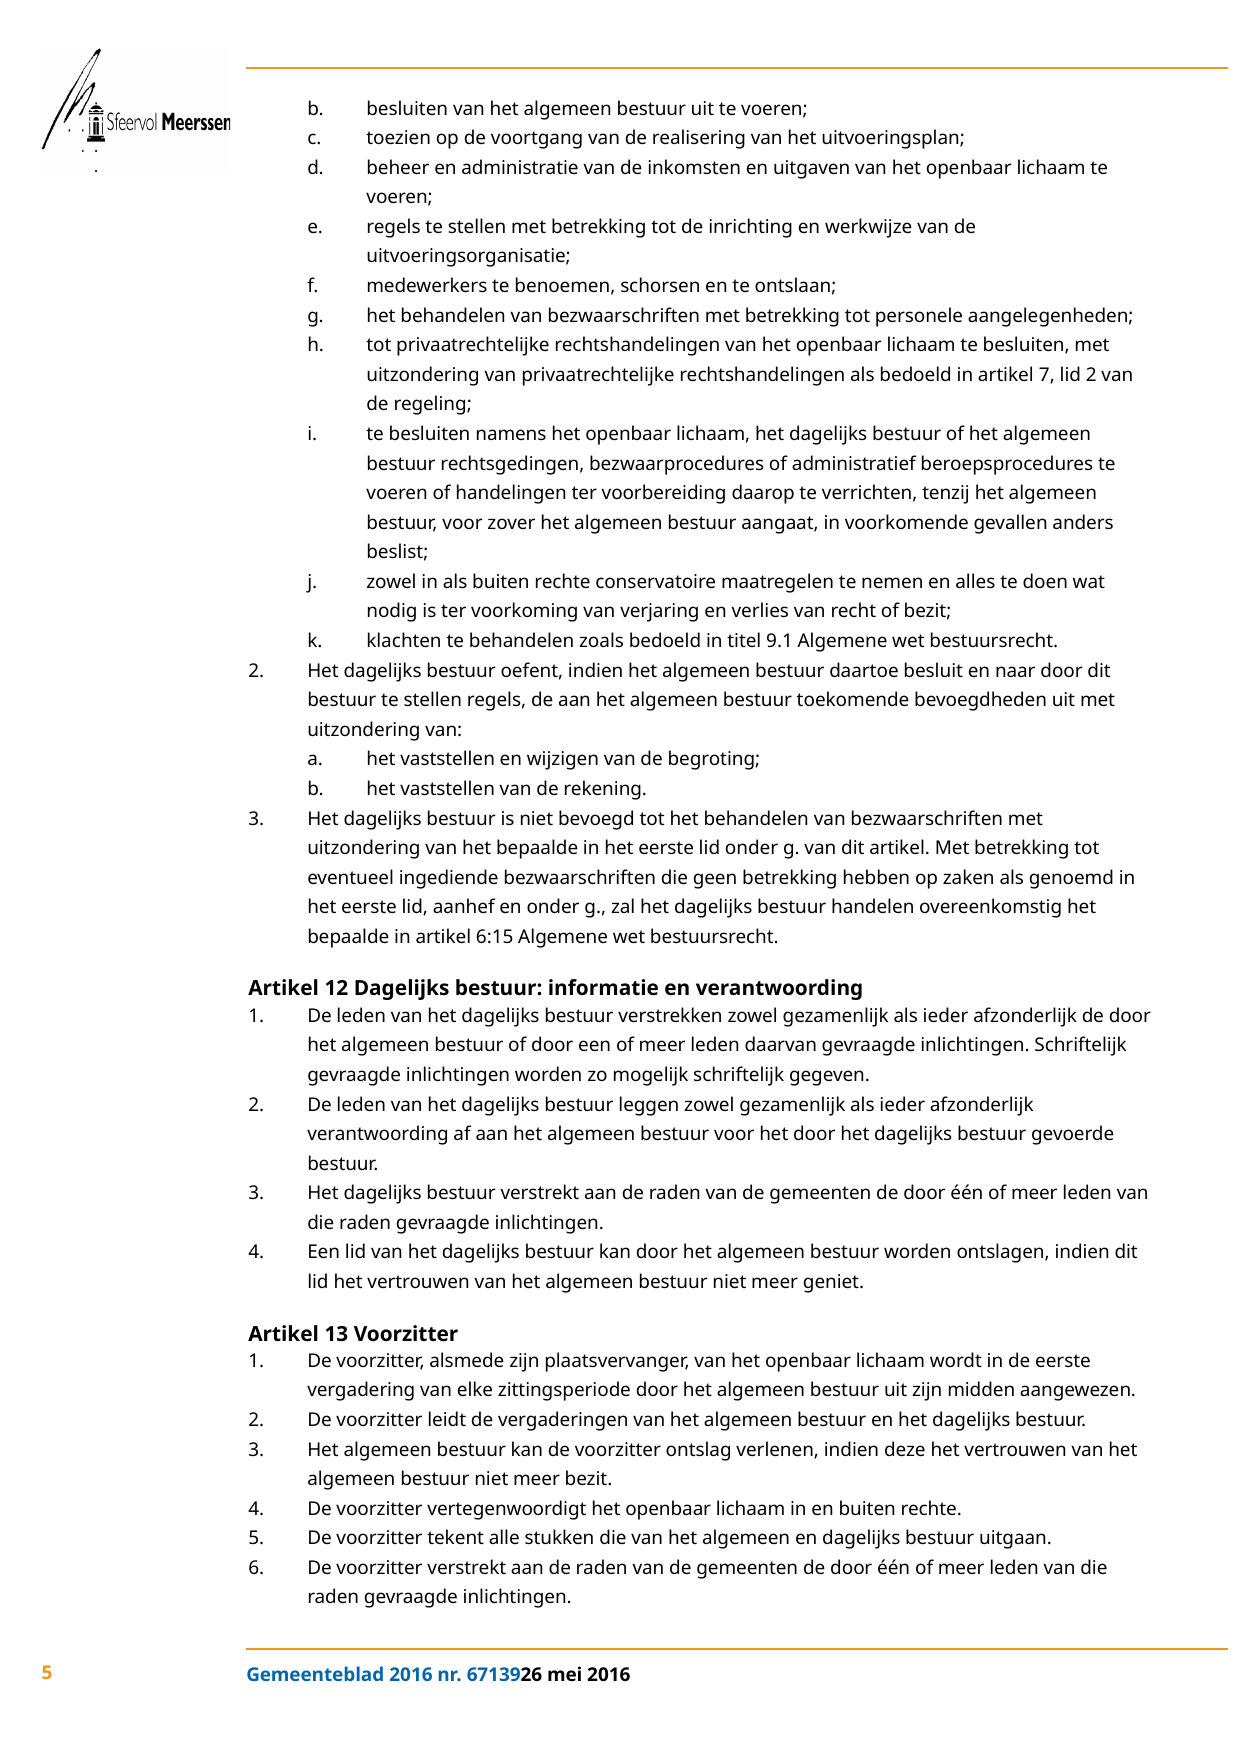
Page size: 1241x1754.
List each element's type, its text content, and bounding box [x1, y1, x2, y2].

text Artikel 12 Dagelijks bestuur: informatie en verantwoording [248, 973, 1152, 1002]
list zowel in als buiten rechte conservatoire maatregelen te nemen en alles te doen wat nodig is ter voorkoming van verjaring en verlies van recht of bezit; [307, 568, 1152, 623]
list Het dagelijks bestuur is niet bevoegd tot het behandelen van bezwaarschriften met uitzondering van het bepaalde in het eerste lid onder g. van dit artikel. Met betrekking tot eventueel ingediende bezwaarschriften die geen betrekking hebben op zaken als genoemd in het eerste lid, aanhef en onder g., zal het dagelijks bestuur handelen overeenkomstig het bepaalde in artikel 6:15 Algemene wet bestuursrecht. [248, 805, 1152, 949]
list Het algemeen bestuur kan de voorzitter ontslag verlenen, indien deze het vertrouwen van het algemeen bestuur niet meer bezit. [248, 1436, 1152, 1491]
list Het dagelijks bestuur verstrekt aan de raden van de gemeenten de door één of meer leden van die raden gevraagde inlichtingen. [248, 1179, 1152, 1235]
list het vaststellen en wijzigen van de begroting; [307, 746, 1152, 771]
list Een lid van het dagelijks bestuur kan door het algemeen bestuur worden ontslagen, indien dit lid het vertrouwen van het algemeen bestuur niet meer geniet. [248, 1239, 1152, 1294]
list De voorzitter tekent alle stukken die van het algemeen en dagelijks bestuur uitgaan. [248, 1524, 1152, 1550]
list besluiten van het algemeen bestuur uit te voeren; [307, 95, 1152, 121]
list beheer en administratie van de inkomsten en uitgaven van het openbaar lichaam te voeren; [307, 154, 1152, 209]
list klachten te behandelen zoals bedoeld in titel 9.1 Algemene wet bestuursrecht. [307, 627, 1152, 653]
list medewerkers te benoemen, schorsen en te ontslaan; [307, 272, 1152, 298]
list De voorzitter verstrekt aan de raden van de gemeenten de door één of meer leden van die raden gevraagde inlichtingen. [248, 1554, 1152, 1609]
list De leden van het dagelijks bestuur leggen zowel gezamenlijk als ieder afzonderlijk verantwoording af aan het algemeen bestuur voor het door het dagelijks bestuur gevoerde bestuur. [248, 1091, 1152, 1176]
list toezien op de voortgang van de realisering van het uitvoeringsplan; [307, 124, 1152, 150]
list Het dagelijks bestuur oefent, indien het algemeen bestuur daartoe besluit en naar door dit bestuur te stellen regels, de aan het algemeen bestuur toekomende bevoegdheden uit met uitzondering van: [248, 657, 1152, 742]
list te besluiten namens het openbaar lichaam, het dagelijks bestuur of het algemeen bestuur rechtsgedingen, bezwaarprocedures of administratief beroepsprocedures te voeren of handelingen ter voorbereiding daarop te verrichten, tenzij het algemeen bestuur, voor zover het algemeen bestuur aangaat, in voorkomende gevallen anders beslist; [307, 420, 1152, 564]
list het vaststellen van de rekening. [307, 775, 1152, 801]
list De voorzitter, alsmede zijn plaatsvervanger, van het openbaar lichaam wordt in de eerste vergadering van elke zittingsperiode door het algemeen bestuur uit zijn midden aangewezen. [248, 1347, 1152, 1402]
list De voorzitter vertegenwoordigt het openbaar lichaam in en buiten rechte. [248, 1495, 1152, 1521]
list De voorzitter leidt de vergaderingen van het algemeen bestuur en het dagelijks bestuur. [248, 1406, 1152, 1432]
picture [41, 47, 231, 172]
list tot privaatrechtelijke rechtshandelingen van het openbaar lichaam te besluiten, met uitzondering van privaatrechtelijke rechtshandelingen als bedoeld in artikel 7, lid 2 van de regeling; [307, 331, 1152, 416]
text Artikel 13 Voorzitter [248, 1319, 1152, 1347]
list het behandelen van bezwaarschriften met betrekking tot personele aangelegenheden; [307, 302, 1152, 328]
list regels te stellen met betrekking tot de inrichting en werkwijze van de uitvoeringsorganisatie; [307, 213, 1152, 268]
list De leden van het dagelijks bestuur verstrekken zowel gezamenlijk als ieder afzonderlijk de door het algemeen bestuur of door een of meer leden daarvan gevraagde inlichtingen. Schriftelijk gevraagde inlichtingen worden zo mogelijk schriftelijk gegeven. [248, 1002, 1152, 1087]
